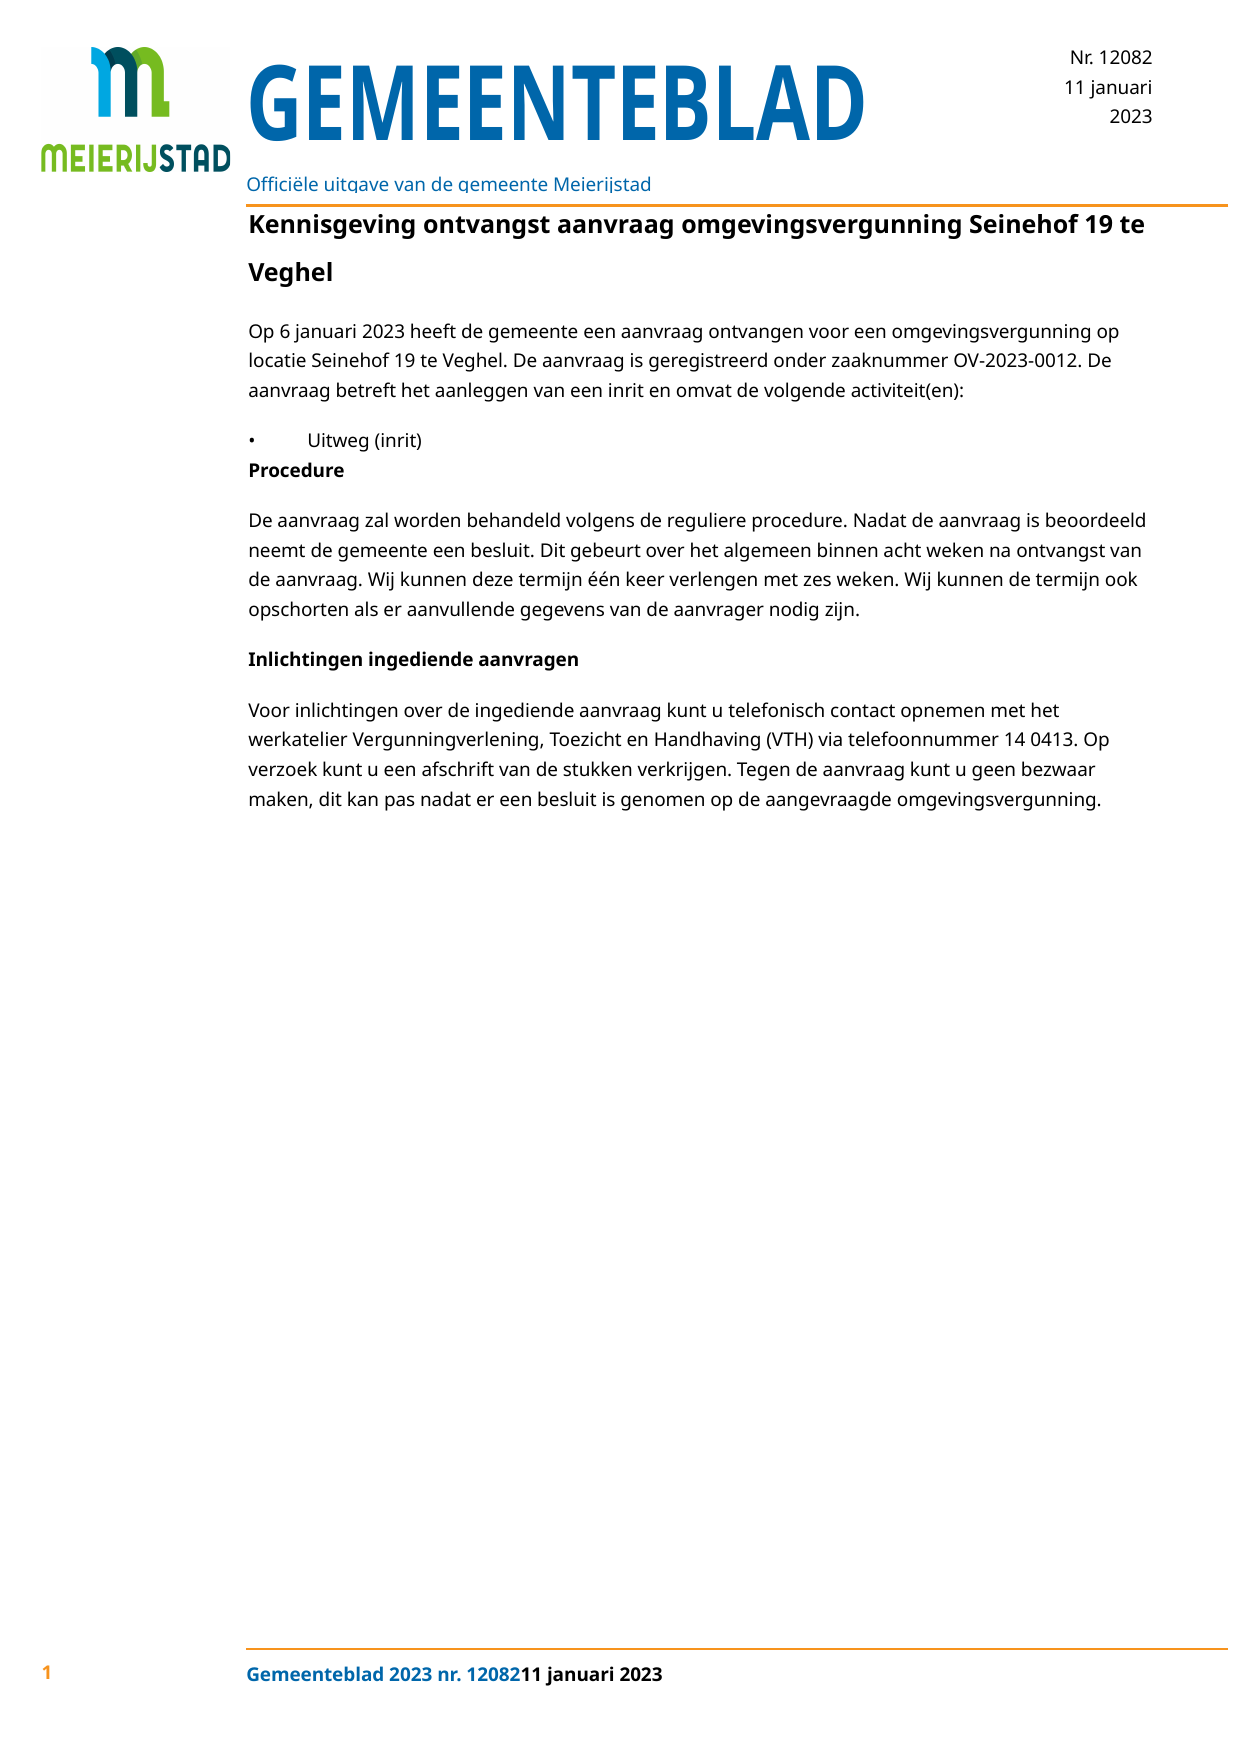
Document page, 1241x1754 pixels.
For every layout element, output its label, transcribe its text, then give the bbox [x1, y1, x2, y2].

picture [41, 47, 231, 172]
text Procedure [248, 457, 1152, 483]
text Voor inlichtingen over de ingediende aanvraag kunt u telefonisch contact opnemen met het werkatelier Vergunningverlening, Toezicht en Handhaving (VTH) via telefoonnummer 14 0413. Op verzoek kunt u een afschrift van de stukken verkrijgen. Tegen de aanvraag kunt u geen bezwaar maken, dit kan pas nadat er een besluit is genomen op de aangevraagde omgevingsvergunning. [248, 697, 1152, 812]
text De aanvraag zal worden behandeld volgens de reguliere procedure. Nadat de aanvraag is beoordeeld neemt de gemeente een besluit. Dit gebeurt over het algemeen binnen acht weken na ontvangst van de aanvraag. Wij kunnen deze termijn één keer verlengen met zes weken. Wij kunnen de termijn ook opschorten als er aanvullende gegevens van de aanvrager nodig zijn. [248, 507, 1152, 622]
text Inlichtingen ingediende aanvragen [248, 647, 1152, 672]
text Op 6 januari 2023 heeft de gemeente een aanvraag ontvangen voor een omgevingsvergunning op locatie Seinehof 19 te Veghel. De aanvraag is geregistreerd onder zaaknummer OV-2023-0012. De aanvraag betreft het aanleggen van een inrit en omvat de volgende activiteit(en): [248, 318, 1152, 403]
list Uitweg (inrit) [248, 427, 1152, 453]
text Kennisgeving ontvangst aanvraag omgevingsvergunning Seinehof 19 te Veghel [248, 207, 1152, 288]
